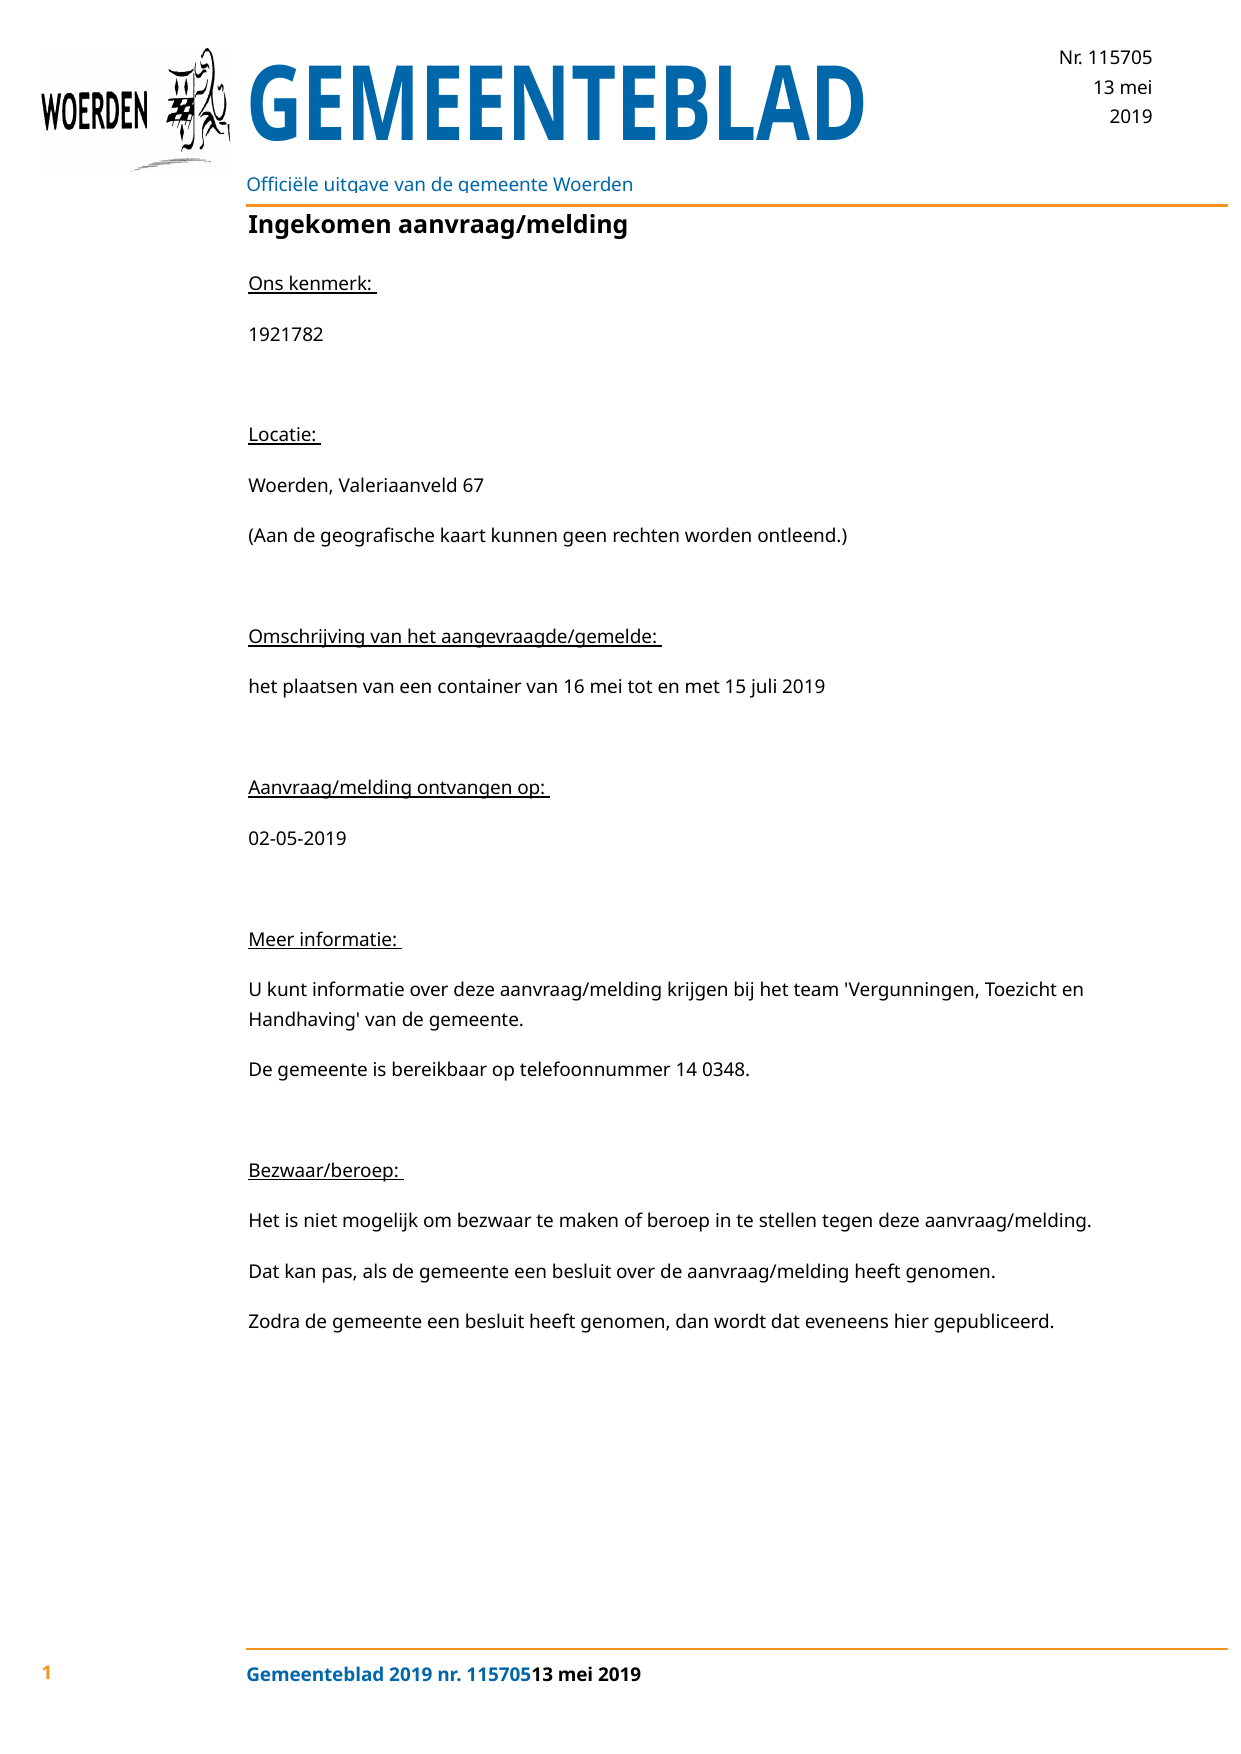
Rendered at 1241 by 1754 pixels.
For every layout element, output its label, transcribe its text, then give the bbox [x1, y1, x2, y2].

text het plaatsen van een container van 16 mei tot en met 15 juli 2019 [248, 674, 1152, 699]
text (Aan de geografische kaart kunnen geen rechten worden ontleend.) [248, 522, 1152, 548]
text Het is niet mogelijk om bezwaar te maken of beroep in te stellen tegen deze aanvraag/melding. [248, 1207, 1152, 1233]
text Locatie: [248, 422, 1152, 447]
text U kunt informatie over deze aanvraag/melding krijgen bij het team 'Vergunningen, Toezicht en Handhaving' van de gemeente. [248, 976, 1152, 1031]
text Ons kenmerk: [248, 270, 1152, 296]
text Zodra de gemeente een besluit heeft genomen, dan wordt dat eveneens hier gepubliceerd. [248, 1308, 1152, 1334]
text 02-05-2019 [248, 825, 1152, 851]
text Aanvraag/melding ontvangen op: [248, 774, 1152, 800]
text Woerden, Valeriaanveld 67 [248, 472, 1152, 498]
text Ingekomen aanvraag/melding [248, 207, 1152, 241]
text Omschrijving van het aangevraagde/gemelde: [248, 623, 1152, 649]
text De gemeente is bereikbaar op telefoonnummer 14 0348. [248, 1056, 1152, 1082]
text Dat kan pas, als de gemeente een besluit over de aanvraag/melding heeft genomen. [248, 1258, 1152, 1283]
text Meer informatie: [248, 926, 1152, 951]
text Bezwaar/beroep: [248, 1157, 1152, 1183]
text 1921782 [248, 321, 1152, 346]
picture [41, 47, 231, 172]
